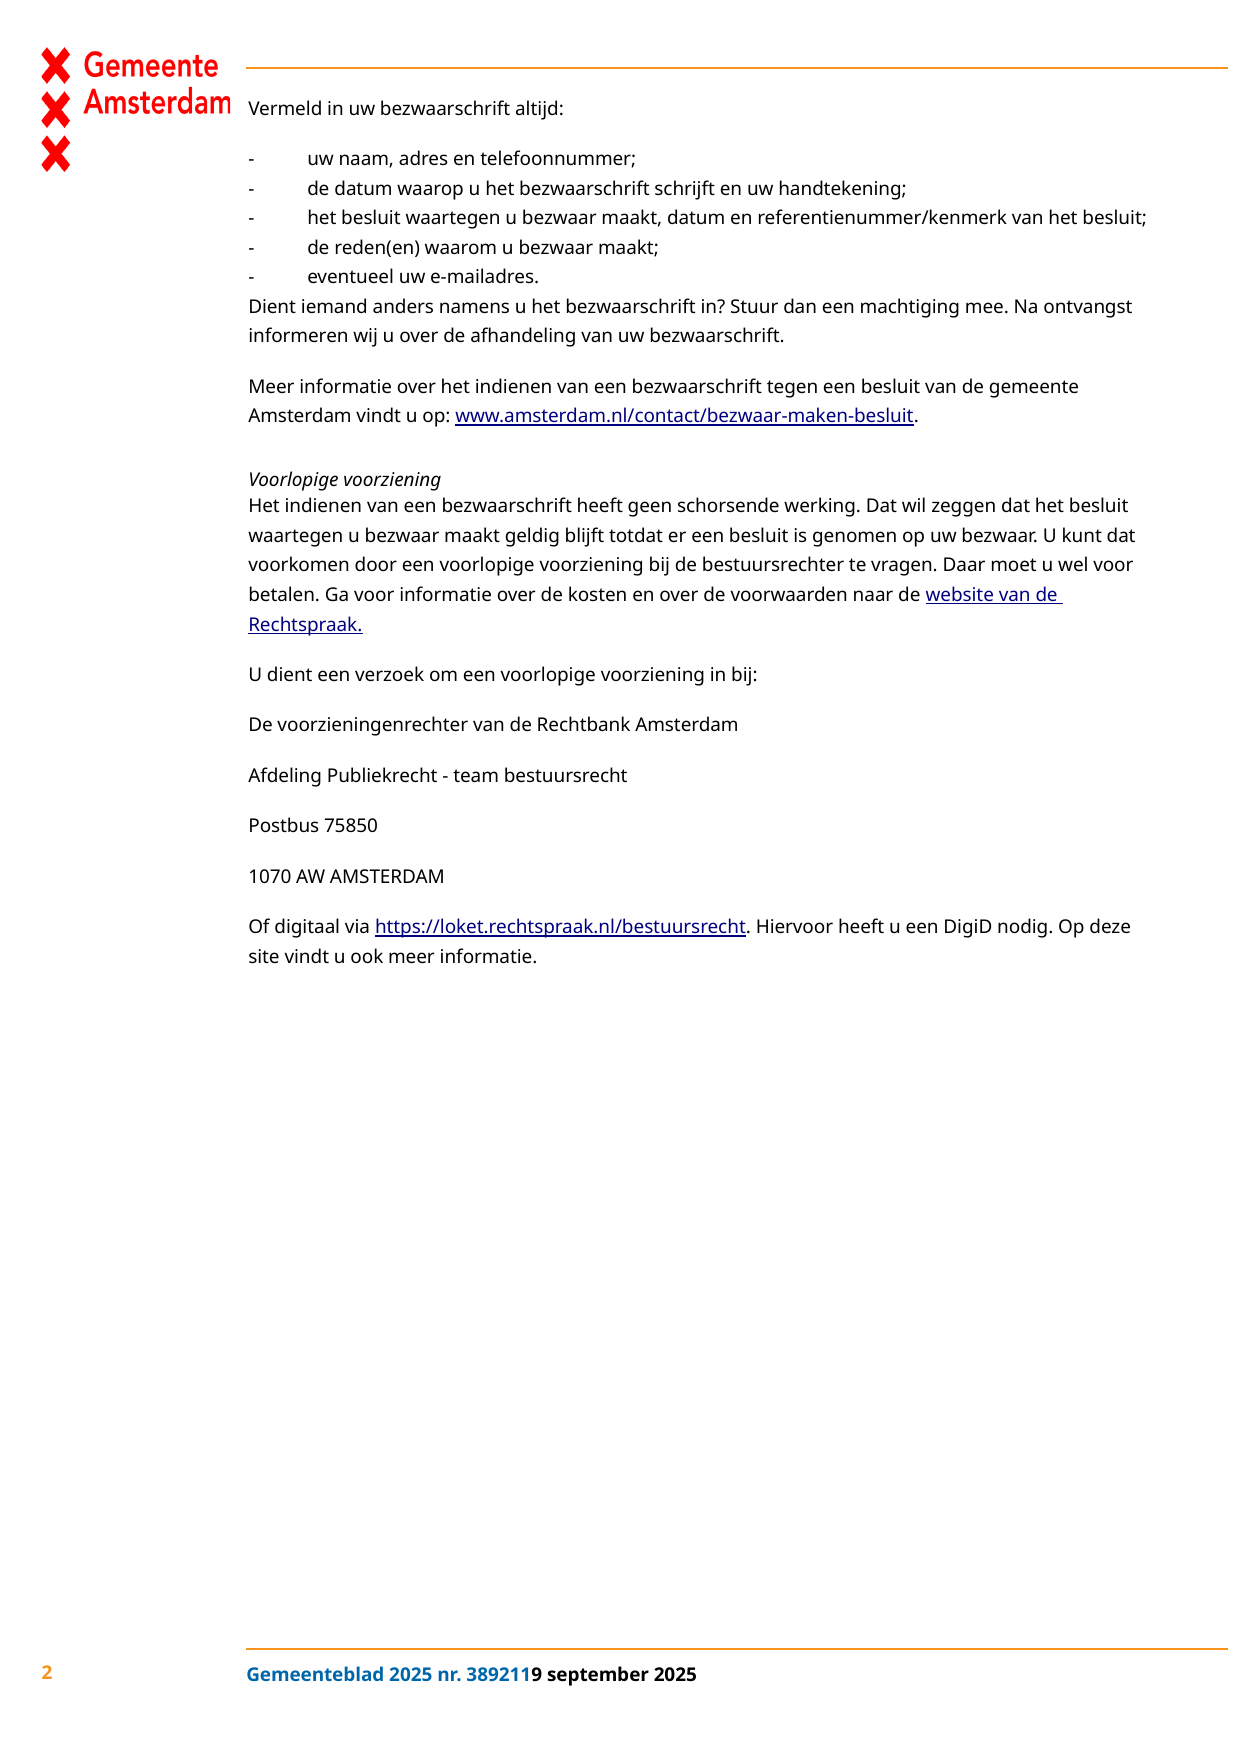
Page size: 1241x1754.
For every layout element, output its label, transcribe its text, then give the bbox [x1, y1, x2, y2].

text Het indienen van een bezwaarschrift heeft geen schorsende werking. Dat wil zeggen dat het besluit waartegen u bezwaar maakt geldig blijft totdat er een besluit is genomen op uw bezwaar. U kunt dat voorkomen door een voorlopige voorziening bij de bestuursrechter te vragen. Daar moet u wel voor betalen. Ga voor informatie over de kosten en over de voorwaarden naar de website van de Rechtspraak. [248, 492, 1152, 636]
list de datum waarop u het bezwaarschrift schrijft en uw handtekening; [248, 175, 1152, 201]
text Meer informatie over het indienen van een bezwaarschrift tegen een besluit van de gemeente Amsterdam vindt u op: www.amsterdam.nl/contact/bezwaar-maken-besluit. [248, 373, 1152, 428]
text U dient een verzoek om een voorlopige voorziening in bij: [248, 661, 1152, 687]
list de reden(en) waarom u bezwaar maakt; [248, 234, 1152, 260]
text Afdeling Publiekrecht - team bestuursrecht [248, 762, 1152, 788]
list eventueel uw e-mailadres. [248, 263, 1152, 289]
text Dient iemand anders namens u het bezwaarschrift in? Stuur dan een machtiging mee. Na ontvangst informeren wij u over de afhandeling van uw bezwaarschrift. [248, 293, 1152, 348]
list het besluit waartegen u bezwaar maakt, datum en referentienummer/kenmerk van het besluit; [248, 204, 1152, 230]
text Of digitaal via https://loket.rechtspraak.nl/bestuursrecht. Hiervoor heeft u een DigiD nodig. Op deze site vindt u ook meer informatie. [248, 913, 1152, 968]
text Vermeld in uw bezwaarschrift altijd: [248, 95, 1152, 121]
text De voorzieningenrechter van de Rechtbank Amsterdam [248, 712, 1152, 737]
picture [41, 47, 231, 172]
text Voorlopige voorziening [248, 467, 1152, 492]
text Postbus 75850 [248, 812, 1152, 838]
text 1070 AW AMSTERDAM [248, 863, 1152, 888]
list uw naam, adres en telefoonnummer; [248, 145, 1152, 171]
